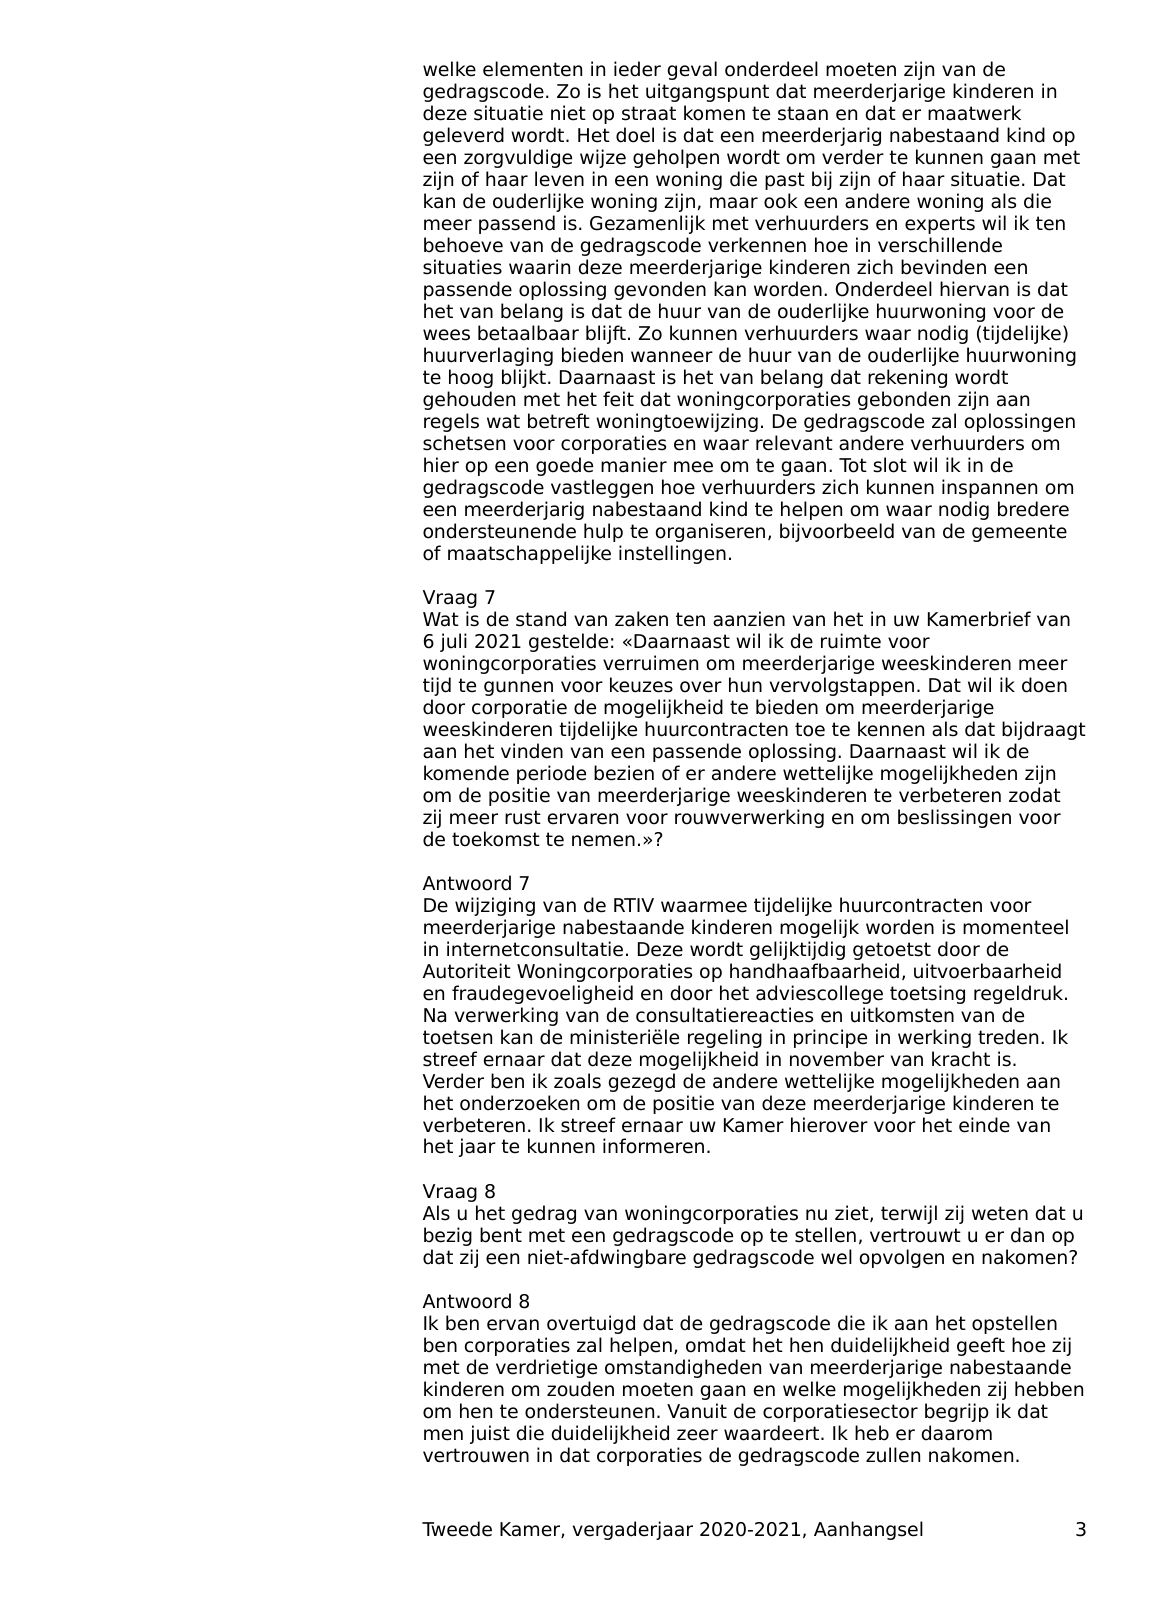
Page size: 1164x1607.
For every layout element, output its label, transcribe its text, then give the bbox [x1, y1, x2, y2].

text Ik ben ervan overtuigd dat de gedragscode die ik aan het opstellen ben corporaties zal helpen, omdat het hen duidelijkheid geeft hoe zij met de verdrietige omstandigheden van meerderjarige nabestaande kinderen om zouden moeten gaan en welke mogelijkheden zij hebben om hen te ondersteunen. Vanuit de corporatiesector begrijp ik dat men juist die duidelijkheid zeer waardeert. Ik heb er daarom vertrouwen in dat corporaties de gedragscode zullen nakomen. [422, 1313, 1087, 1467]
text Als u het gedrag van woningcorporaties nu ziet, terwijl zij weten dat u bezig bent met een gedragscode op te stellen, vertrouwt u er dan op dat zij een niet-afdwingbare gedragscode wel opvolgen en nakomen? [422, 1203, 1087, 1268]
text De wijziging van de RTIV waarmee tijdelijke huurcontracten voor meerderjarige nabestaande kinderen mogelijk worden is momenteel in internetconsultatie. Deze wordt gelijktijdig getoetst door de Autoriteit Woningcorporaties op handhaafbaarheid, uitvoerbaarheid en fraudegevoeligheid en door het adviescollege toetsing regeldruk. Na verwerking van de consultatiereacties en uitkomsten van de toetsen kan de ministeriële regeling in principe in werking treden. Ik streef ernaar dat deze mogelijkheid in november van kracht is. [422, 895, 1087, 1071]
text Vraag 8 [422, 1181, 1087, 1203]
text Antwoord 7 [422, 873, 1087, 895]
text Antwoord 8 [422, 1291, 1087, 1313]
text welke elementen in ieder geval onderdeel moeten zijn van de gedragscode. Zo is het uitgangspunt dat meerderjarige kinderen in deze situatie niet op straat komen te staan en dat er maatwerk geleverd wordt. Het doel is dat een meerderjarig nabestaand kind op een zorgvuldige wijze geholpen wordt om verder te kunnen gaan met zijn of haar leven in een woning die past bij zijn of haar situatie. Dat kan de ouderlijke woning zijn, maar ook een andere woning als die meer passend is. Gezamenlijk met verhuurders en experts wil ik ten behoeve van de gedragscode verkennen hoe in verschillende situaties waarin deze meerderjarige kinderen zich bevinden een passende oplossing gevonden kan worden. Onderdeel hiervan is dat het van belang is dat de huur van de ouderlijke huurwoning voor de wees betaalbaar blijft. Zo kunnen verhuurders waar nodig (tijdelijke) huurverlaging bieden wanneer de huur van de ouderlijke huurwoning te hoog blijkt. Daarnaast is het van belang dat rekening wordt gehouden met het feit dat woningcorporaties gebonden zijn aan regels wat betreft woningtoewijzing. De gedragscode zal oplossingen schetsen voor corporaties en waar relevant andere verhuurders om hier op een goede manier mee om te gaan. Tot slot wil ik in de gedragscode vastleggen hoe verhuurders zich kunnen inspannen om een meerderjarig nabestaand kind te helpen om waar nodig bredere ondersteunende hulp te organiseren, bijvoorbeeld van de gemeente of maatschappelijke instellingen. [422, 59, 1087, 564]
text Wat is de stand van zaken ten aanzien van het in uw Kamerbrief van 6 juli 2021 gestelde: «Daarnaast wil ik de ruimte voor woningcorporaties verruimen om meerderjarige weeskinderen meer tijd te gunnen voor keuzes over hun vervolgstappen. Dat wil ik doen door corporatie de mogelijkheid te bieden om meerderjarige weeskinderen tijdelijke huurcontracten toe te kennen als dat bijdraagt aan het vinden van een passende oplossing. Daarnaast wil ik de komende periode bezien of er andere wettelijke mogelijkheden zijn om de positie van meerderjarige weeskinderen te verbeteren zodat zij meer rust ervaren voor rouwverwerking en om beslissingen voor de toekomst te nemen.»? [422, 609, 1087, 851]
text Verder ben ik zoals gezegd de andere wettelijke mogelijkheden aan het onderzoeken om de positie van deze meerderjarige kinderen te verbeteren. Ik streef ernaar uw Kamer hierover voor het einde van het jaar te kunnen informeren. [422, 1071, 1087, 1158]
text Vraag 7 [422, 587, 1087, 609]
